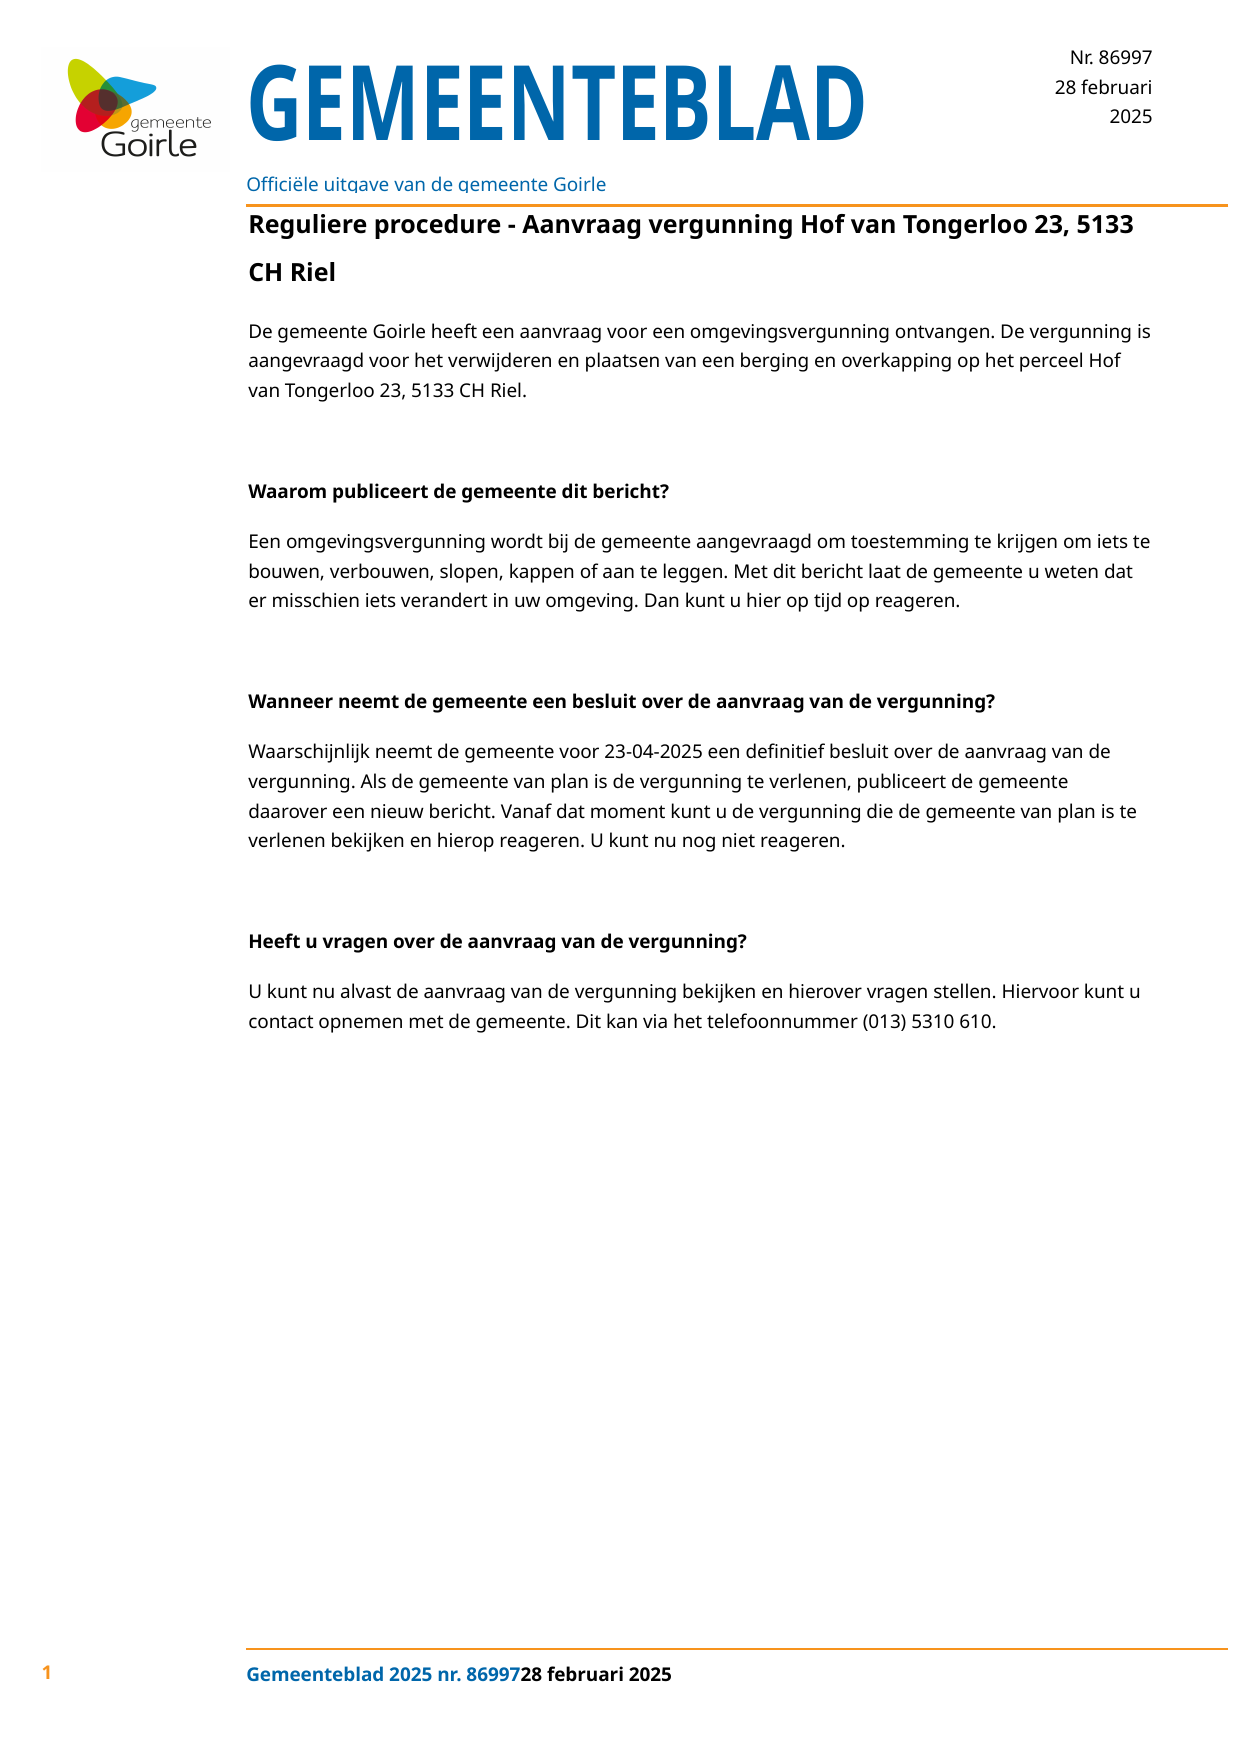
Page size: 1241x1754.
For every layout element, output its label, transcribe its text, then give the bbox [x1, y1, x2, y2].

text U kunt nu alvast de aanvraag van de vergunning bekijken en hierover vragen stellen. Hiervoor kunt u contact opnemen met de gemeente. Dit kan via het telefoonnummer (013) 5310 610. [248, 979, 1152, 1034]
text Heeft u vragen over de aanvraag van de vergunning? [248, 928, 1152, 954]
text Waarschijnlijk neemt de gemeente voor 23-04-2025 een definitief besluit over de aanvraag van de vergunning. Als de gemeente van plan is de vergunning te verlenen, publiceert de gemeente daarover een nieuw bericht. Vanaf dat moment kunt u de vergunning die de gemeente van plan is te verlenen bekijken en hierop reageren. U kunt nu nog niet reageren. [248, 739, 1152, 853]
text Waarom publiceert de gemeente dit bericht? [248, 478, 1152, 504]
picture [41, 47, 231, 172]
text Een omgevingsvergunning wordt bij de gemeente aangevraagd om toestemming te krijgen om iets te bouwen, verbouwen, slopen, kappen of aan te leggen. Met dit bericht laat de gemeente u weten dat er misschien iets verandert in uw omgeving. Dan kunt u hier op tijd op reageren. [248, 528, 1152, 613]
text De gemeente Goirle heeft een aanvraag voor een omgevingsvergunning ontvangen. De vergunning is aangevraagd voor het verwijderen en plaatsen van een berging en overkapping op het perceel Hof van Tongerloo 23, 5133 CH Riel. [248, 318, 1152, 403]
text Reguliere procedure - Aanvraag vergunning Hof van Tongerloo 23, 5133 CH Riel [248, 207, 1152, 288]
text Wanneer neemt de gemeente een besluit over de aanvraag van de vergunning? [248, 688, 1152, 714]
